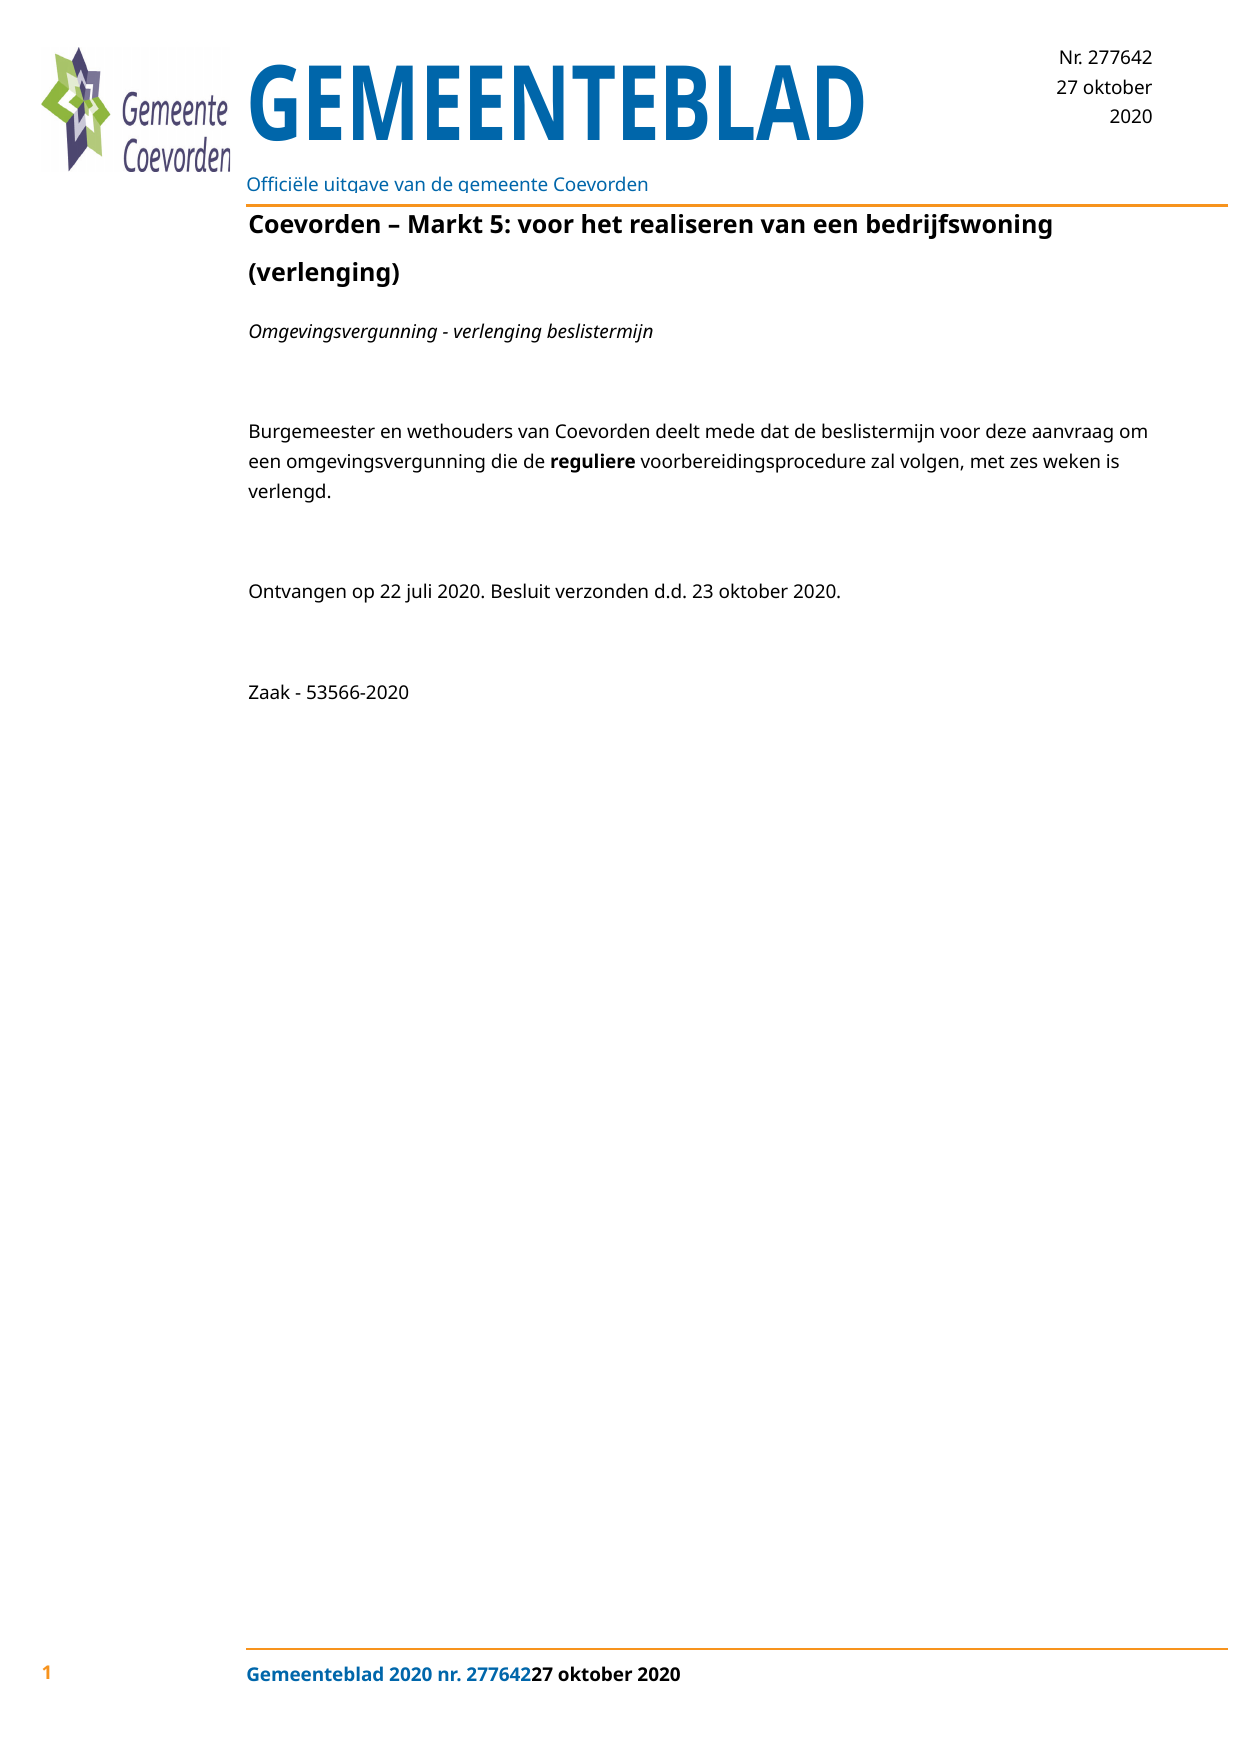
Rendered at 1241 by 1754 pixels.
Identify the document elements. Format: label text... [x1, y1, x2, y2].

text Coevorden – Markt 5: voor het realiseren van een bedrijfswoning (verlenging) [248, 207, 1152, 288]
text Ontvangen op 22 juli 2020. Besluit verzonden d.d. 23 oktober 2020. [248, 579, 1152, 604]
text Omgevingsvergunning - verlenging beslistermijn [248, 318, 1152, 344]
text Burgemeester en wethouders van Coevorden deelt mede dat de beslistermijn voor deze aanvraag om een omgevingsvergunning die de reguliere voorbereidingsprocedure zal volgen, met zes weken is verlengd. [248, 419, 1152, 504]
picture [41, 47, 231, 172]
text Zaak - 53566-2020 [248, 679, 1152, 705]
